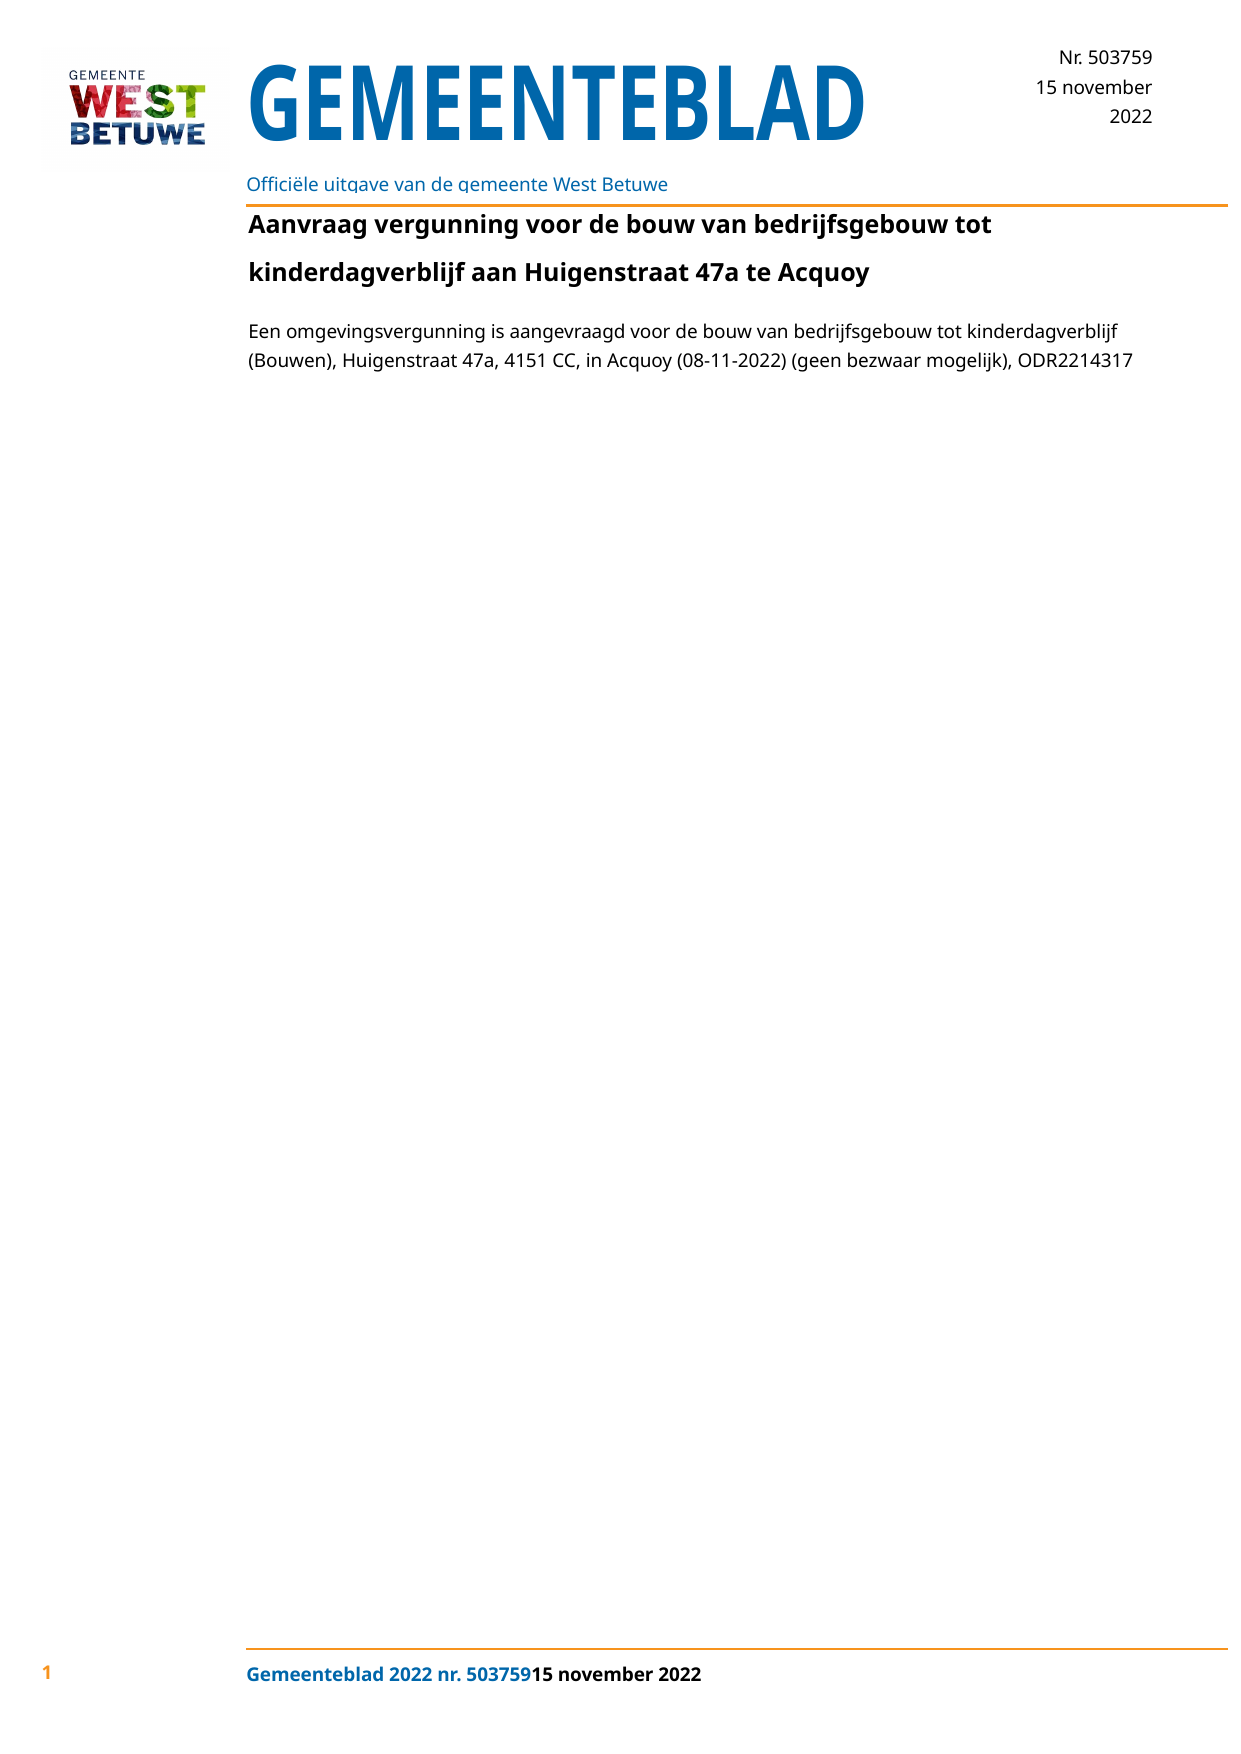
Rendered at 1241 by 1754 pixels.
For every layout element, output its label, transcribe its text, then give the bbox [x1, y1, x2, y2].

text Een omgevingsvergunning is aangevraagd voor de bouw van bedrijfsgebouw tot kinderdagverblijf (Bouwen), Huigenstraat 47a, 4151 CC, in Acquoy (08-11-2022) (geen bezwaar mogelijk), ODR2214317 [248, 318, 1152, 373]
text Aanvraag vergunning voor de bouw van bedrijfsgebouw tot kinderdagverblijf aan Huigenstraat 47a te Acquoy [248, 207, 1152, 288]
picture [41, 47, 231, 172]
